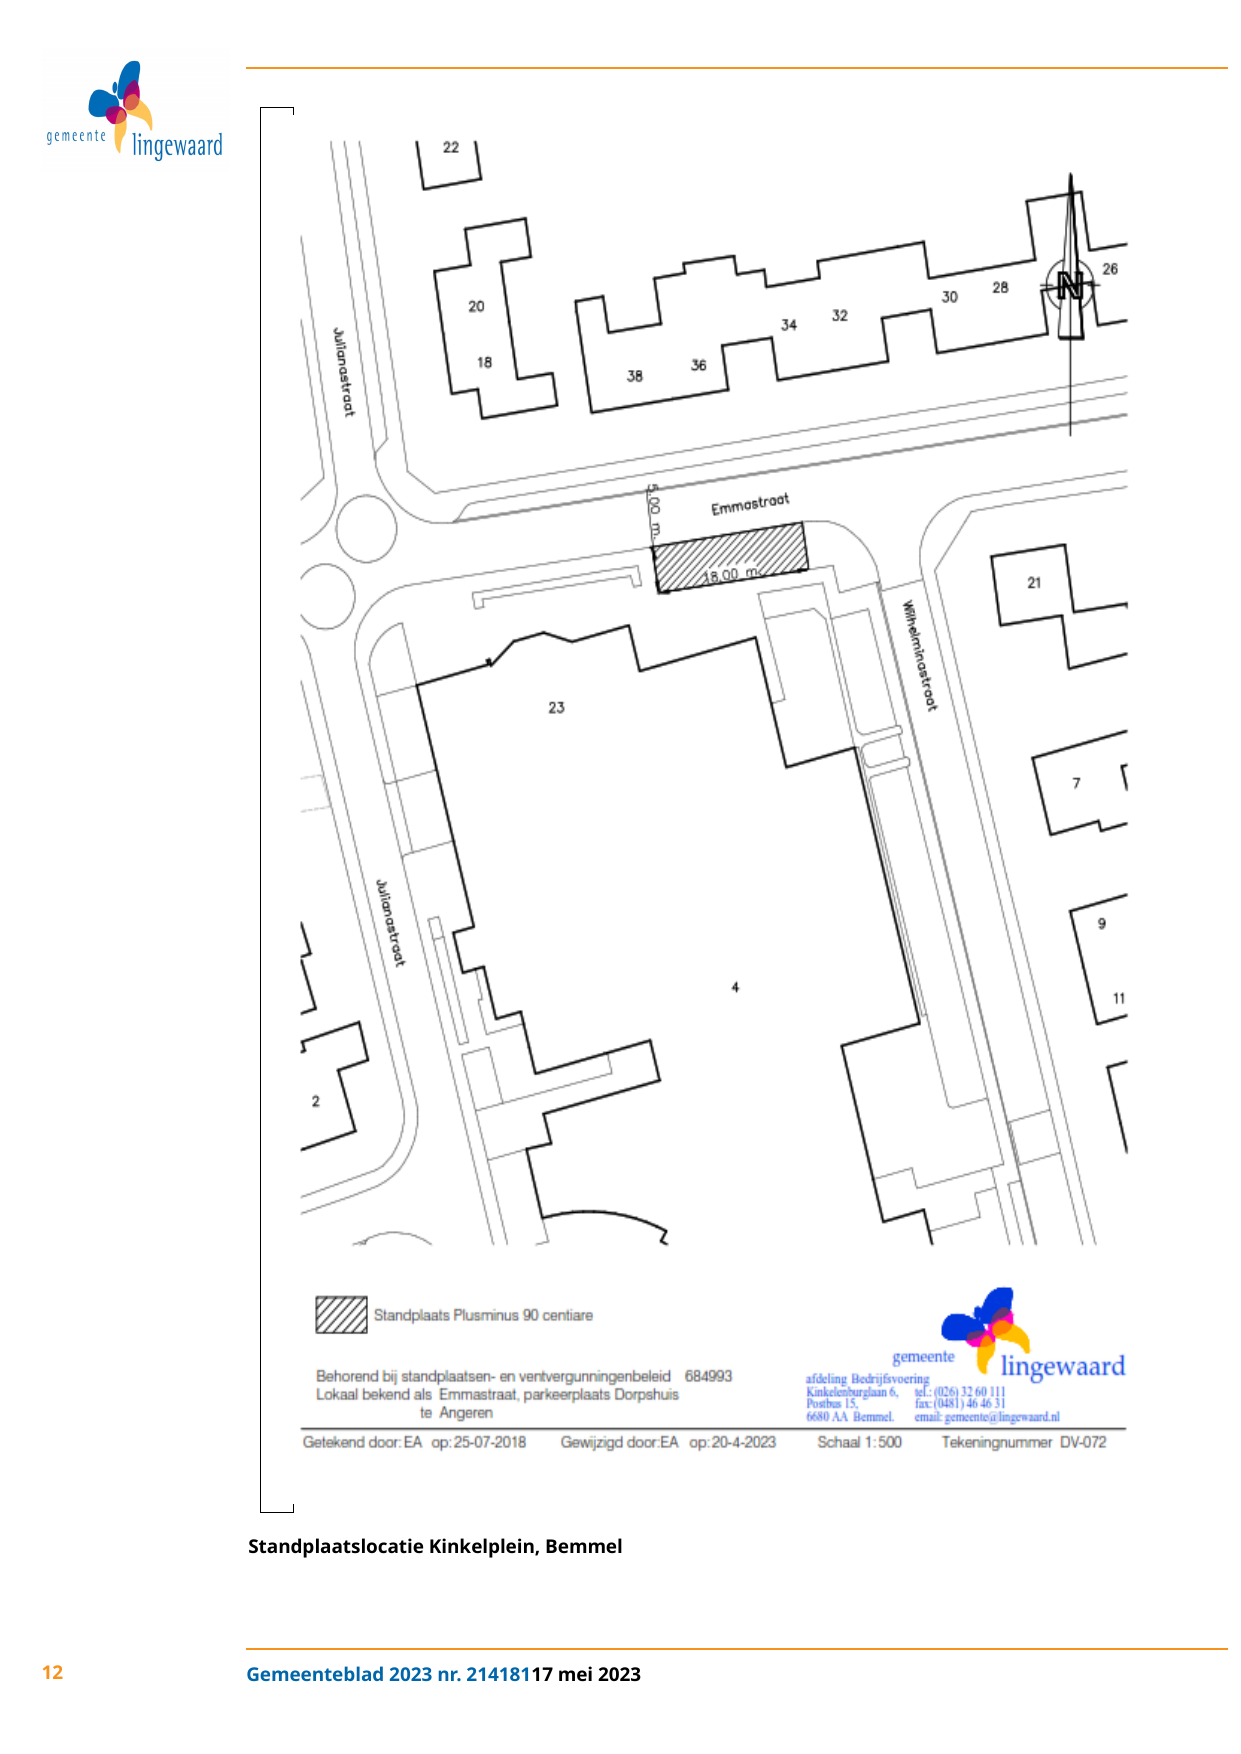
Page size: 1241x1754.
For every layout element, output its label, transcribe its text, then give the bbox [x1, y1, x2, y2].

picture [41, 47, 231, 172]
text Standplaatslocatie Kinkelplein, Bemmel [248, 1534, 1152, 1559]
picture [268, 115, 1155, 1504]
